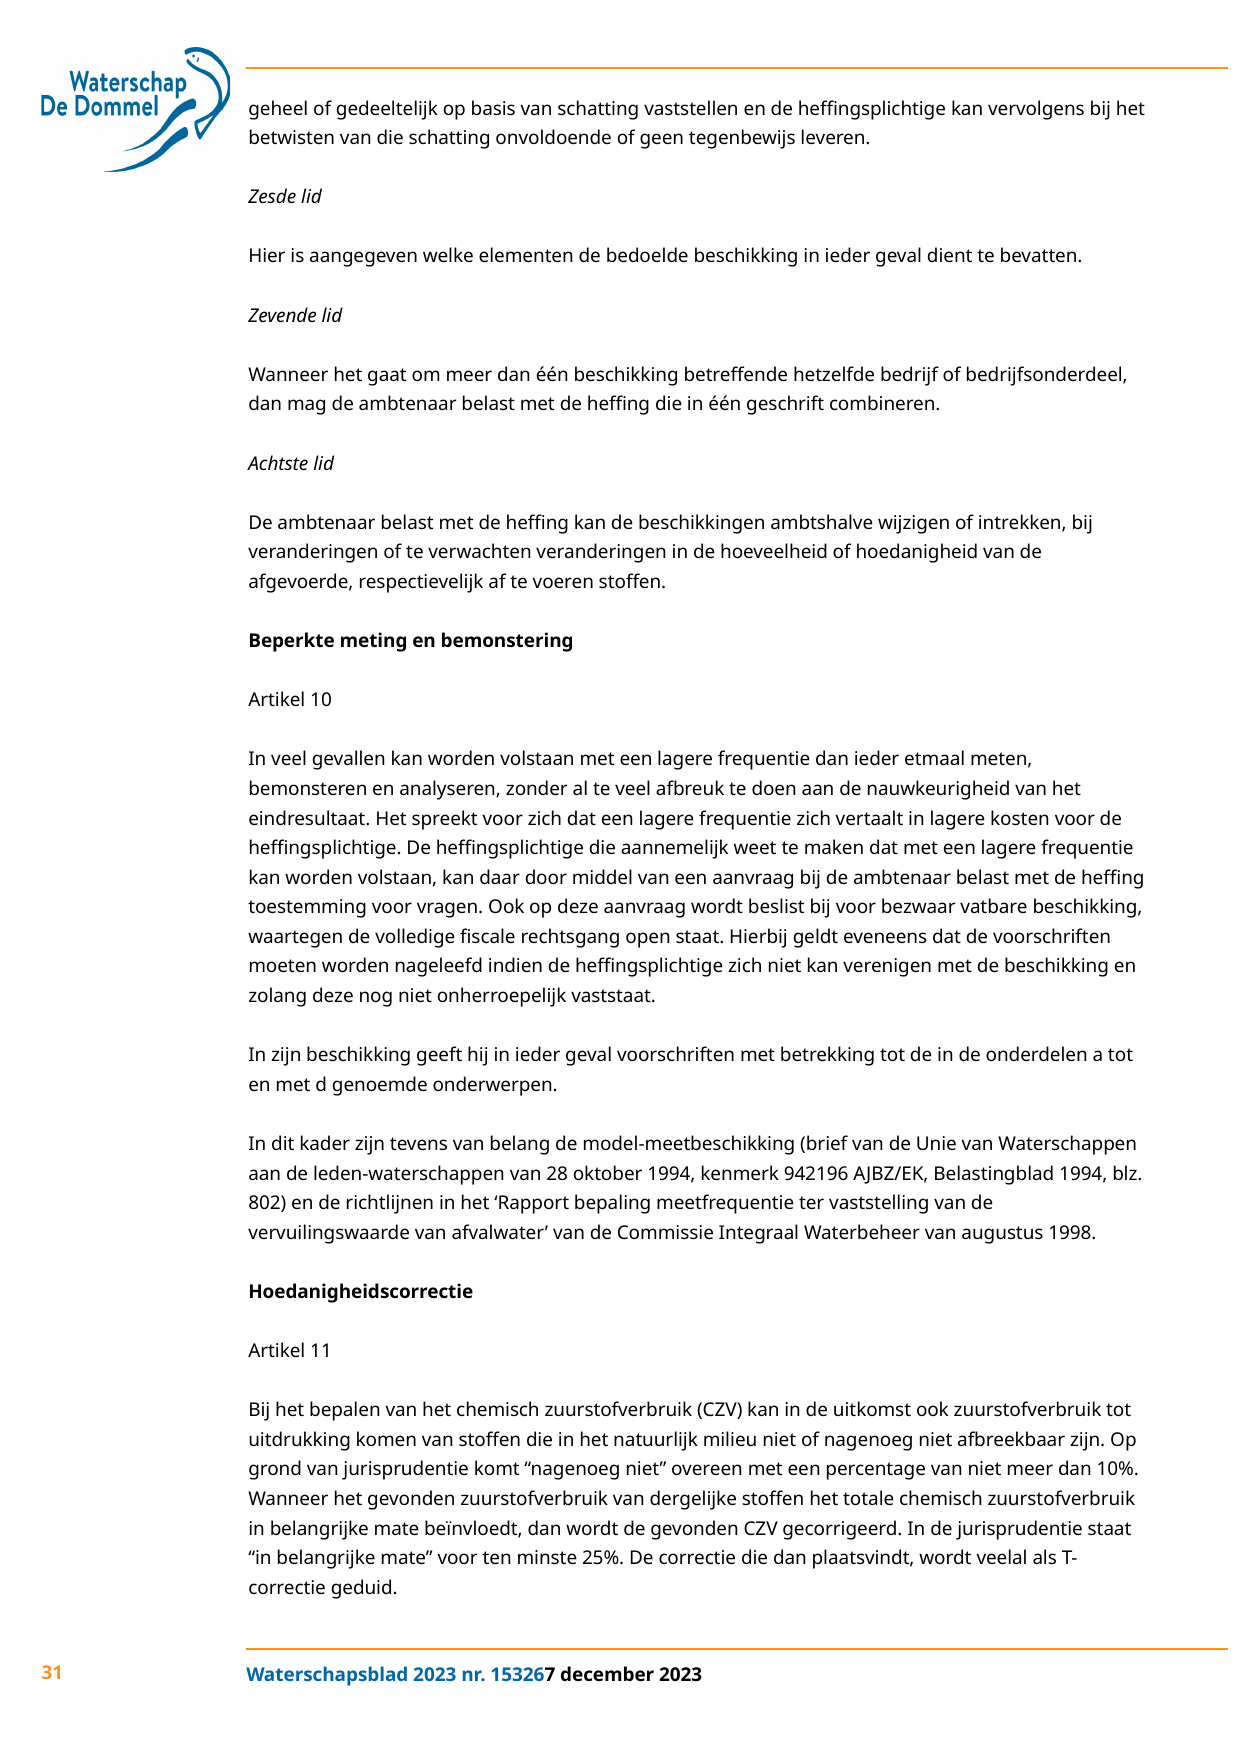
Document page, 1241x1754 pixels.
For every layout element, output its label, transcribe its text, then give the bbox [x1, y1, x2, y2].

text geheel of gedeeltelijk op basis van schatting vaststellen en de heffingsplichtige kan vervolgens bij het betwisten van die schatting onvoldoende of geen tegenbewijs leveren. [248, 95, 1152, 150]
picture [204, 47, 231, 76]
picture [198, 118, 210, 131]
text Wanneer het gaat om meer dan één beschikking betreffende hetzelfde bedrijf of bedrijfsonderdeel, dan mag de ambtenaar belast met de heffing die in één geschrift combineren. [248, 361, 1152, 416]
text Achtste lid [248, 450, 1152, 476]
text Beperkte meting en bemonstering [248, 627, 1152, 653]
text In veel gevallen kan worden volstaan met een lagere frequentie dan ieder etmaal meten, bemonsteren en analyseren, zonder al te veel afbreuk te doen aan de nauwkeurigheid van het eindresultaat. Het spreekt voor zich dat een lagere frequentie zich vertaalt in lagere kosten voor de heffingsplichtige. De heffingsplichtige die aannemelijk weet te maken dat met een lagere frequentie kan worden volstaan, kan daar door middel van een aanvraag bij de ambtenaar belast met de heffing toestemming voor vragen. Ook op deze aanvraag wordt beslist bij voor bezwaar vatbare beschikking, waartegen de volledige fiscale rechtsgang open staat. Hierbij geldt eveneens dat de voorschriften moeten worden nageleefd indien de heffingsplichtige zich niet kan verenigen met de beschikking en zolang deze nog niet onherroepelijk vaststaat. [248, 746, 1152, 1008]
text Hier is aangegeven welke elementen de bedoelde beschikking in ieder geval dient te bevatten. [248, 243, 1152, 268]
text Bij het bepalen van het chemisch zuurstofverbruik (CZV) kan in de uitkomst ook zuurstofverbruik tot uitdrukking komen van stoffen die in het natuurlijk milieu niet of nagenoeg niet afbreekbaar zijn. Op grond van jurisprudentie komt “nagenoeg niet” overeen met een percentage van niet meer dan 10%. Wanneer het gevonden zuurstofverbruik van dergelijke stoffen het totale chemisch zuurstofverbruik in belangrijke mate beïnvloedt, dan wordt de gevonden CZV gecorrigeerd. In de jurisprudentie staat “in belangrijke mate” voor ten minste 25%. De correctie die dan plaatsvindt, wordt veelal als T-correctie geduid. [248, 1396, 1152, 1600]
text Zevende lid [248, 302, 1152, 328]
text De ambtenaar belast met de heffing kan de beschikkingen ambtshalve wijzigen of intrekken, bij veranderingen of te verwachten veranderingen in de hoeveelheid of hoedanigheid van de afgevoerde, respectievelijk af te voeren stoffen. [248, 509, 1152, 594]
text Artikel 10 [248, 686, 1152, 712]
text Artikel 11 [248, 1337, 1152, 1363]
text Hoedanigheidscorrectie [248, 1278, 1152, 1304]
picture [41, 47, 231, 172]
text In dit kader zijn tevens van belang de model-meetbeschikking (brief van de Unie van Waterschappen aan de leden-waterschappen van 28 oktober 1994, kenmerk 942196 AJBZ/EK, Belastingblad 1994, blz. 802) en de richtlijnen in het ‘Rapport bepaling meetfrequentie ter vaststelling van de vervuilingswaarde van afvalwater’ van de Commissie Integraal Waterbeheer van augustus 1998. [248, 1130, 1152, 1245]
text In zijn beschikking geeft hij in ieder geval voorschriften met betrekking tot de in de onderdelen a tot en met d genoemde onderwerpen. [248, 1041, 1152, 1097]
text Zesde lid [248, 183, 1152, 209]
picture [45, 99, 51, 111]
